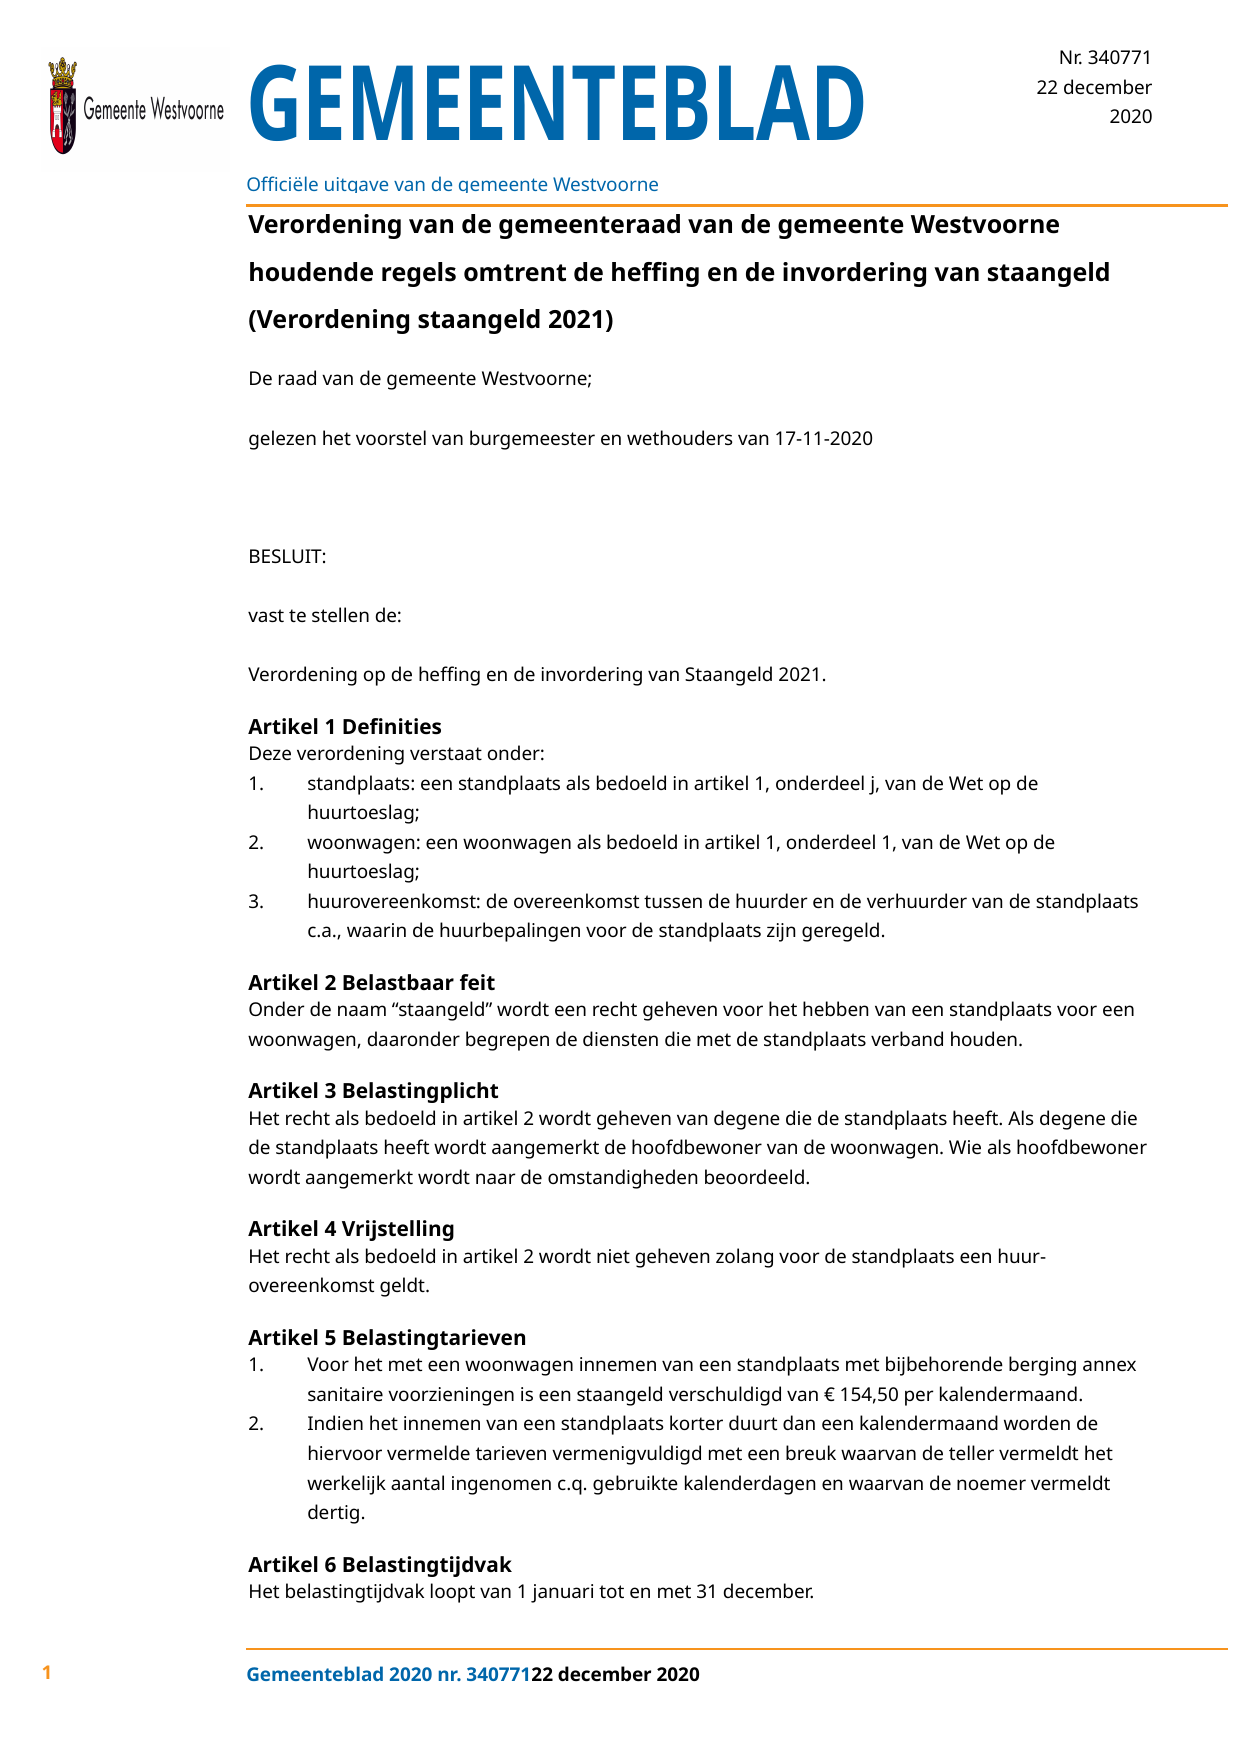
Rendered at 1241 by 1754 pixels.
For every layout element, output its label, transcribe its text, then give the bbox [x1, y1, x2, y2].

text Artikel 1 Definities [248, 712, 1152, 740]
picture [41, 47, 231, 172]
text gelezen het voorstel van burgemeester en wethouders van 17-11-2020 [248, 425, 1152, 450]
text Het recht als bedoeld in artikel 2 wordt geheven van degene die de standplaats heeft. Als degene die de standplaats heeft wordt aangemerkt de hoofdbewoner van de woonwagen. Wie als hoofdbewoner wordt aangemerkt wordt naar de omstandigheden beoordeeld. [248, 1105, 1152, 1190]
text vast te stellen de: [248, 602, 1152, 628]
text Verordening van de gemeenteraad van de gemeente Westvoorne houdende regels omtrent de heffing en de invordering van staangeld (Verordening staangeld 2021) [248, 207, 1152, 336]
text Verordening op de heffing en de invordering van Staangeld 2021. [248, 661, 1152, 687]
text Artikel 6 Belastingtijdvak [248, 1550, 1152, 1578]
text De raad van de gemeente Westvoorne; [248, 366, 1152, 391]
list Indien het innemen van een standplaats korter duurt dan een kalendermaand worden de hiervoor vermelde tarieven vermenigvuldigd met een breuk waarvan de teller vermeldt het werkelijk aantal ingenomen c.q. gebruikte kalenderdagen en waarvan de noemer vermeldt dertig. [248, 1411, 1152, 1525]
text Artikel 4 Vrijstelling [248, 1214, 1152, 1243]
list Voor het met een woonwagen innemen van een standplaats met bijbehorende berging annex sanitaire voorzieningen is een staangeld verschuldigd van € 154,50 per kalendermaand. [248, 1351, 1152, 1407]
text Deze verordening verstaat onder: [248, 740, 1152, 766]
text Artikel 3 Belastingplicht [248, 1077, 1152, 1105]
text BESLUIT: [248, 543, 1152, 569]
text Artikel 5 Belastingtarieven [248, 1323, 1152, 1351]
text Onder de naam “staangeld” wordt een recht geheven voor het hebben van een standplaats voor een woonwagen, daaronder begrepen de diensten die met de standplaats verband houden. [248, 997, 1152, 1052]
list huurovereenkomst: de overeenkomst tussen de huurder en de verhuurder van de standplaats c.a., waarin de huurbepalingen voor de standplaats zijn geregeld. [248, 888, 1152, 943]
list woonwagen: een woonwagen als bedoeld in artikel 1, onderdeel 1, van de Wet op de huurtoeslag; [248, 829, 1152, 884]
text Het recht als bedoeld in artikel 2 wordt niet geheven zolang voor de standplaats een huur-overeenkomst geldt. [248, 1243, 1152, 1298]
text Artikel 2 Belastbaar feit [248, 968, 1152, 997]
list standplaats: een standplaats als bedoeld in artikel 1, onderdeel j, van de Wet op de huurtoeslag; [248, 770, 1152, 825]
text Het belastingtijdvak loopt van 1 januari tot en met 31 december. [248, 1578, 1152, 1604]
